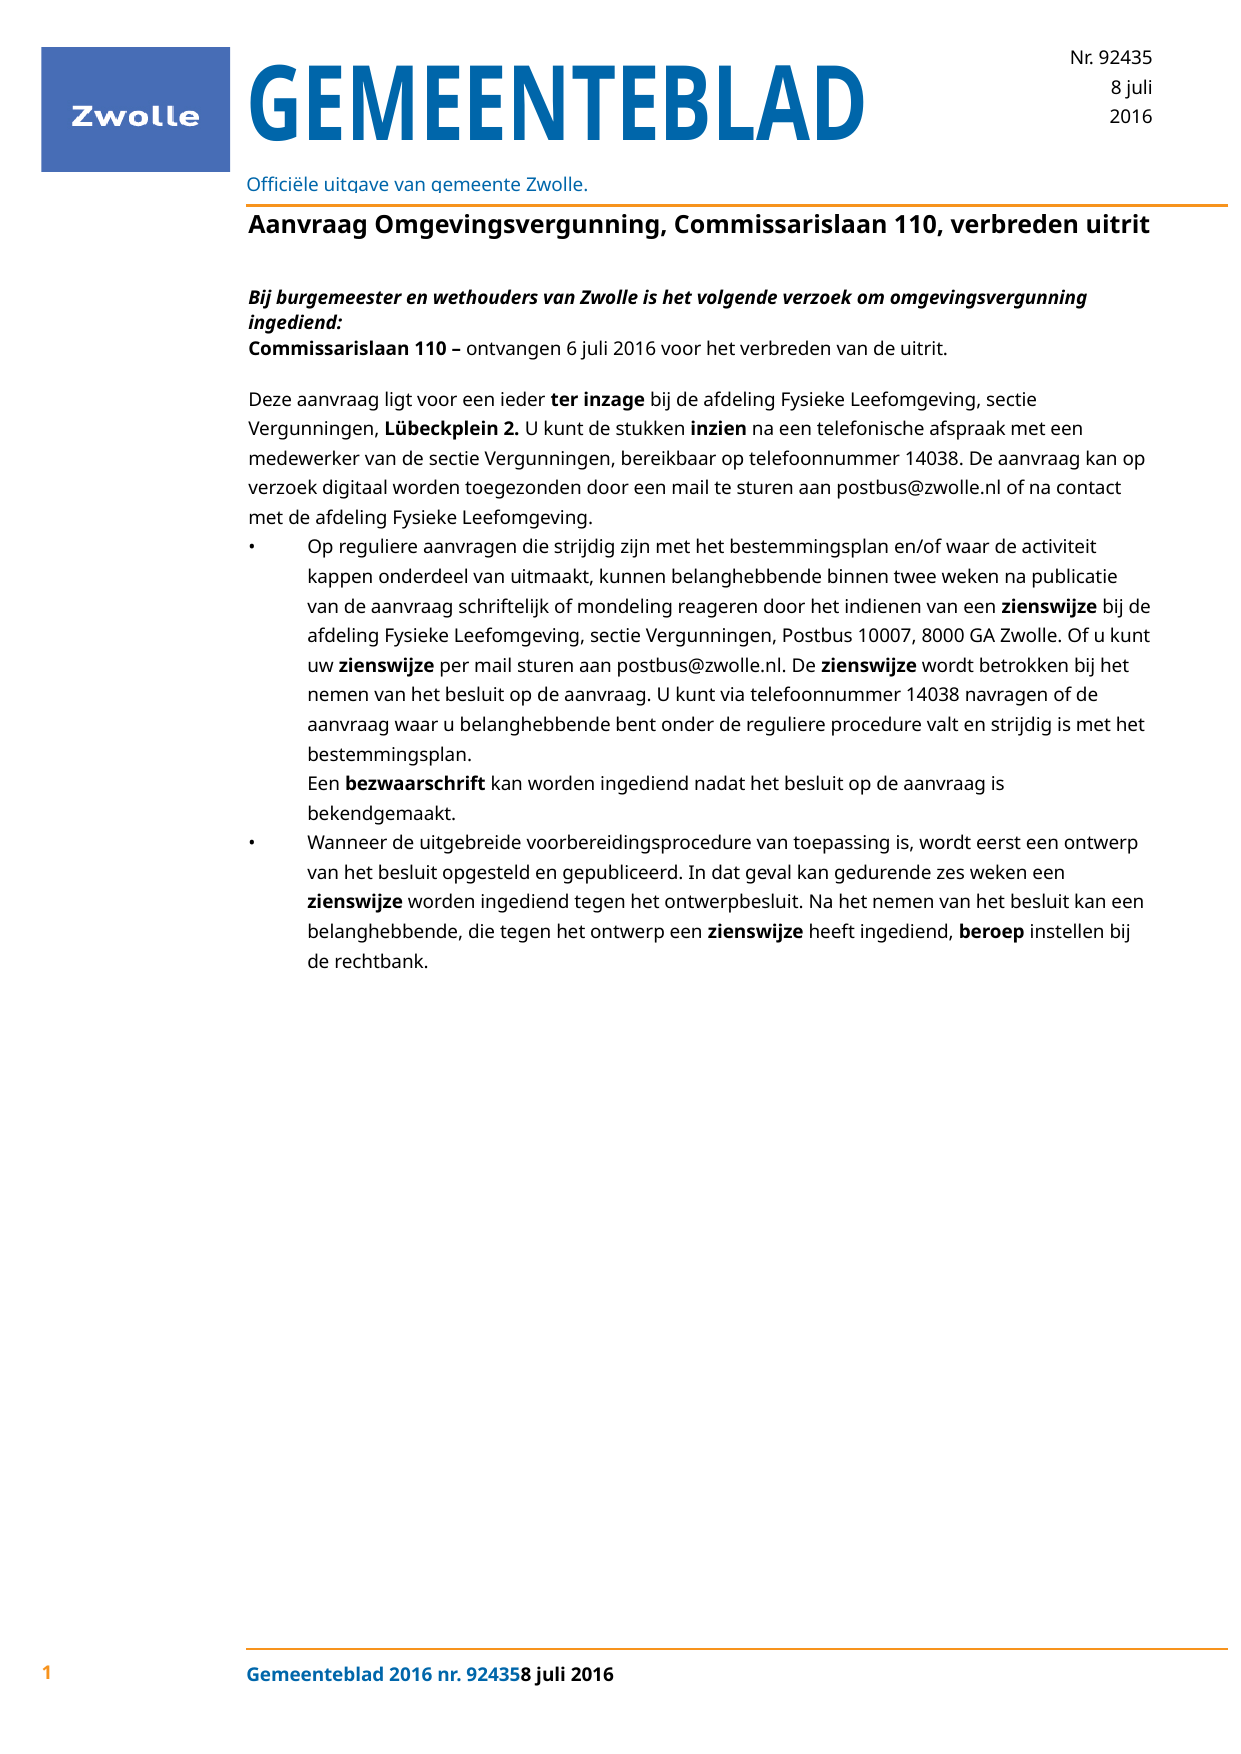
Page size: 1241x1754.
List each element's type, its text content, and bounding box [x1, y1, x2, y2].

text Deze aanvraag ligt voor een ieder ter inzage bij de afdeling Fysieke Leefomgeving, sectie Vergunningen, Lübeckplein 2. U kunt de stukken inzien na een telefonische afspraak met een medewerker van de sectie Vergunningen, bereikbaar op telefoonnummer 14038. De aanvraag kan op verzoek digitaal worden toegezonden door een mail te sturen aan postbus@zwolle.nl of na contact met de afdeling Fysieke Leefomgeving. [248, 386, 1152, 530]
text Bij burgemeester en wethouders van Zwolle is het volgende verzoek om omgevingsvergunning ingediend: [248, 284, 1152, 335]
list Wanneer de uitgebreide voorbereidingsprocedure van toepassing is, wordt eerst een ontwerp van het besluit opgesteld en gepubliceerd. In dat geval kan gedurende zes weken een zienswijze worden ingediend tegen het ontwerpbesluit. Na het nemen van het besluit kan een belanghebbende, die tegen het ontwerp een zienswijze heeft ingediend, beroep instellen bij de rechtbank. [248, 829, 1152, 973]
list Een bezwaarschrift kan worden ingediend nadat het besluit op de aanvraag is bekendgemaakt. [248, 770, 1152, 826]
list Op reguliere aanvragen die strijdig zijn met het bestemmingsplan en/of waar de activiteit kappen onderdeel van uitmaakt, kunnen belanghebbende binnen twee weken na publicatie van de aanvraag schriftelijk of mondeling reageren door het indienen van een zienswijze bij de afdeling Fysieke Leefomgeving, sectie Vergunningen, Postbus 10007, 8000 GA Zwolle. Of u kunt uw zienswijze per mail sturen aan postbus@zwolle.nl. De zienswijze wordt betrokken bij het nemen van het besluit op de aanvraag. U kunt via telefoonnummer 14038 navragen of de aanvraag waar u belanghebbende bent onder de reguliere procedure valt en strijdig is met het bestemmingsplan. [248, 534, 1152, 766]
text Commissarislaan 110 – ontvangen 6 juli 2016 voor het verbreden van de uitrit. [248, 335, 1152, 361]
picture [41, 47, 231, 172]
text Aanvraag Omgevingsvergunning, Commissarislaan 110, verbreden uitrit [248, 207, 1152, 241]
